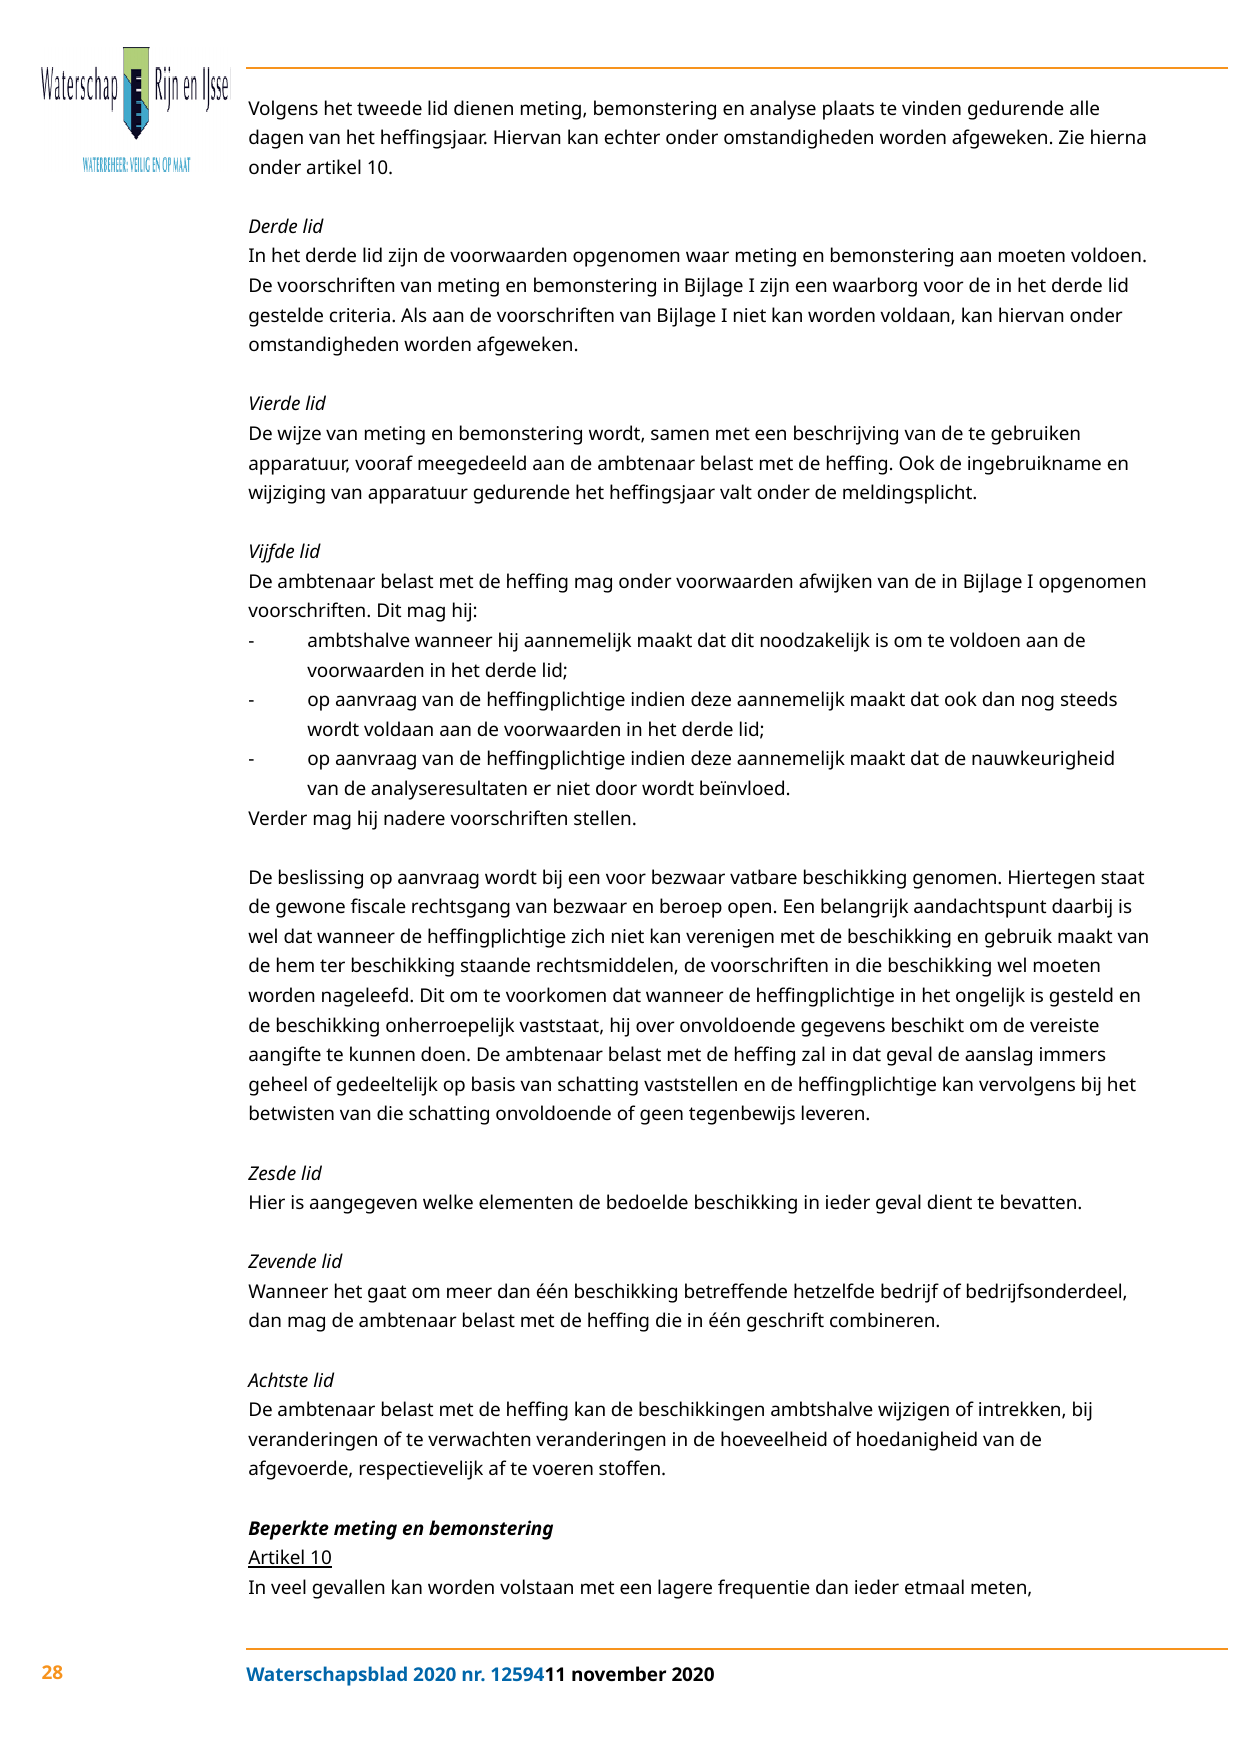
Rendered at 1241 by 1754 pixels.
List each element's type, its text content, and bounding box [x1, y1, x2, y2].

text Volgens het tweede lid dienen meting, bemonstering en analyse plaats te vinden gedurende alle dagen van het heffingsjaar. Hiervan kan echter onder omstandigheden worden afgeweken. Zie hierna onder artikel 10. [248, 95, 1152, 180]
text Achtste lid [248, 1367, 1152, 1393]
list ambtshalve wanneer hij aannemelijk maakt dat dit noodzakelijk is om te voldoen aan de voorwaarden in het derde lid; [248, 627, 1152, 683]
text Vierde lid [248, 391, 1152, 416]
list op aanvraag van de heffingplichtige indien deze aannemelijk maakt dat ook dan nog steeds wordt voldaan aan de voorwaarden in het derde lid; [248, 686, 1152, 742]
text De ambtenaar belast met de heffing kan de beschikkingen ambtshalve wijzigen of intrekken, bij veranderingen of te verwachten veranderingen in de hoeveelheid of hoedanigheid van de afgevoerde, respectievelijk af te voeren stoffen. [248, 1396, 1152, 1481]
text De wijze van meting en bemonstering wordt, samen met een beschrijving van de te gebruiken apparatuur, vooraf meegedeeld aan de ambtenaar belast met de heffing. Ook de ingebruikname en wijziging van apparatuur gedurende het heffingsjaar valt onder de meldingsplicht. [248, 420, 1152, 505]
text Zesde lid [248, 1160, 1152, 1186]
text Verder mag hij nadere voorschriften stellen. [248, 805, 1152, 831]
text Hier is aangegeven welke elementen de bedoelde beschikking in ieder geval dient te bevatten. [248, 1189, 1152, 1215]
text De beslissing op aanvraag wordt bij een voor bezwaar vatbare beschikking genomen. Hiertegen staat de gewone fiscale rechtsgang van bezwaar en beroep open. Een belangrijk aandachtspunt daarbij is wel dat wanneer de heffingplichtige zich niet kan verenigen met de beschikking en gebruik maakt van de hem ter beschikking staande rechtsmiddelen, de voorschriften in die beschikking wel moeten worden nageleefd. Dit om te voorkomen dat wanneer de heffingplichtige in het ongelijk is gesteld en de beschikking onherroepelijk vaststaat, hij over onvoldoende gegevens beschikt om de vereiste aangifte te kunnen doen. De ambtenaar belast met de heffing zal in dat geval de aanslag immers geheel of gedeeltelijk op basis van schatting vaststellen en de heffingplichtige kan vervolgens bij het betwisten van die schatting onvoldoende of geen tegenbewijs leveren. [248, 864, 1152, 1126]
text Derde lid [248, 213, 1152, 239]
text Wanneer het gaat om meer dan één beschikking betreffende hetzelfde bedrijf of bedrijfsonderdeel, dan mag de ambtenaar belast met de heffing die in één geschrift combineren. [248, 1278, 1152, 1333]
text In veel gevallen kan worden volstaan met een lagere frequentie dan ieder etmaal meten, [248, 1574, 1152, 1600]
text Vijfde lid [248, 538, 1152, 564]
text Beperkte meting en bemonstering [248, 1515, 1152, 1541]
text In het derde lid zijn de voorwaarden opgenomen waar meting en bemonstering aan moeten voldoen. De voorschriften van meting en bemonstering in Bijlage I zijn een waarborg voor de in het derde lid gestelde criteria. Als aan de voorschriften van Bijlage I niet kan worden voldaan, kan hiervan onder omstandigheden worden afgeweken. [248, 243, 1152, 357]
list op aanvraag van de heffingplichtige indien deze aannemelijk maakt dat de nauwkeurigheid van de analyseresultaten er niet door wordt beïnvloed. [248, 746, 1152, 801]
text Artikel 10 [248, 1544, 1152, 1570]
picture [41, 47, 231, 172]
text De ambtenaar belast met de heffing mag onder voorwaarden afwijken van de in Bijlage I opgenomen voorschriften. Dit mag hij: [248, 568, 1152, 623]
text Zevende lid [248, 1248, 1152, 1274]
